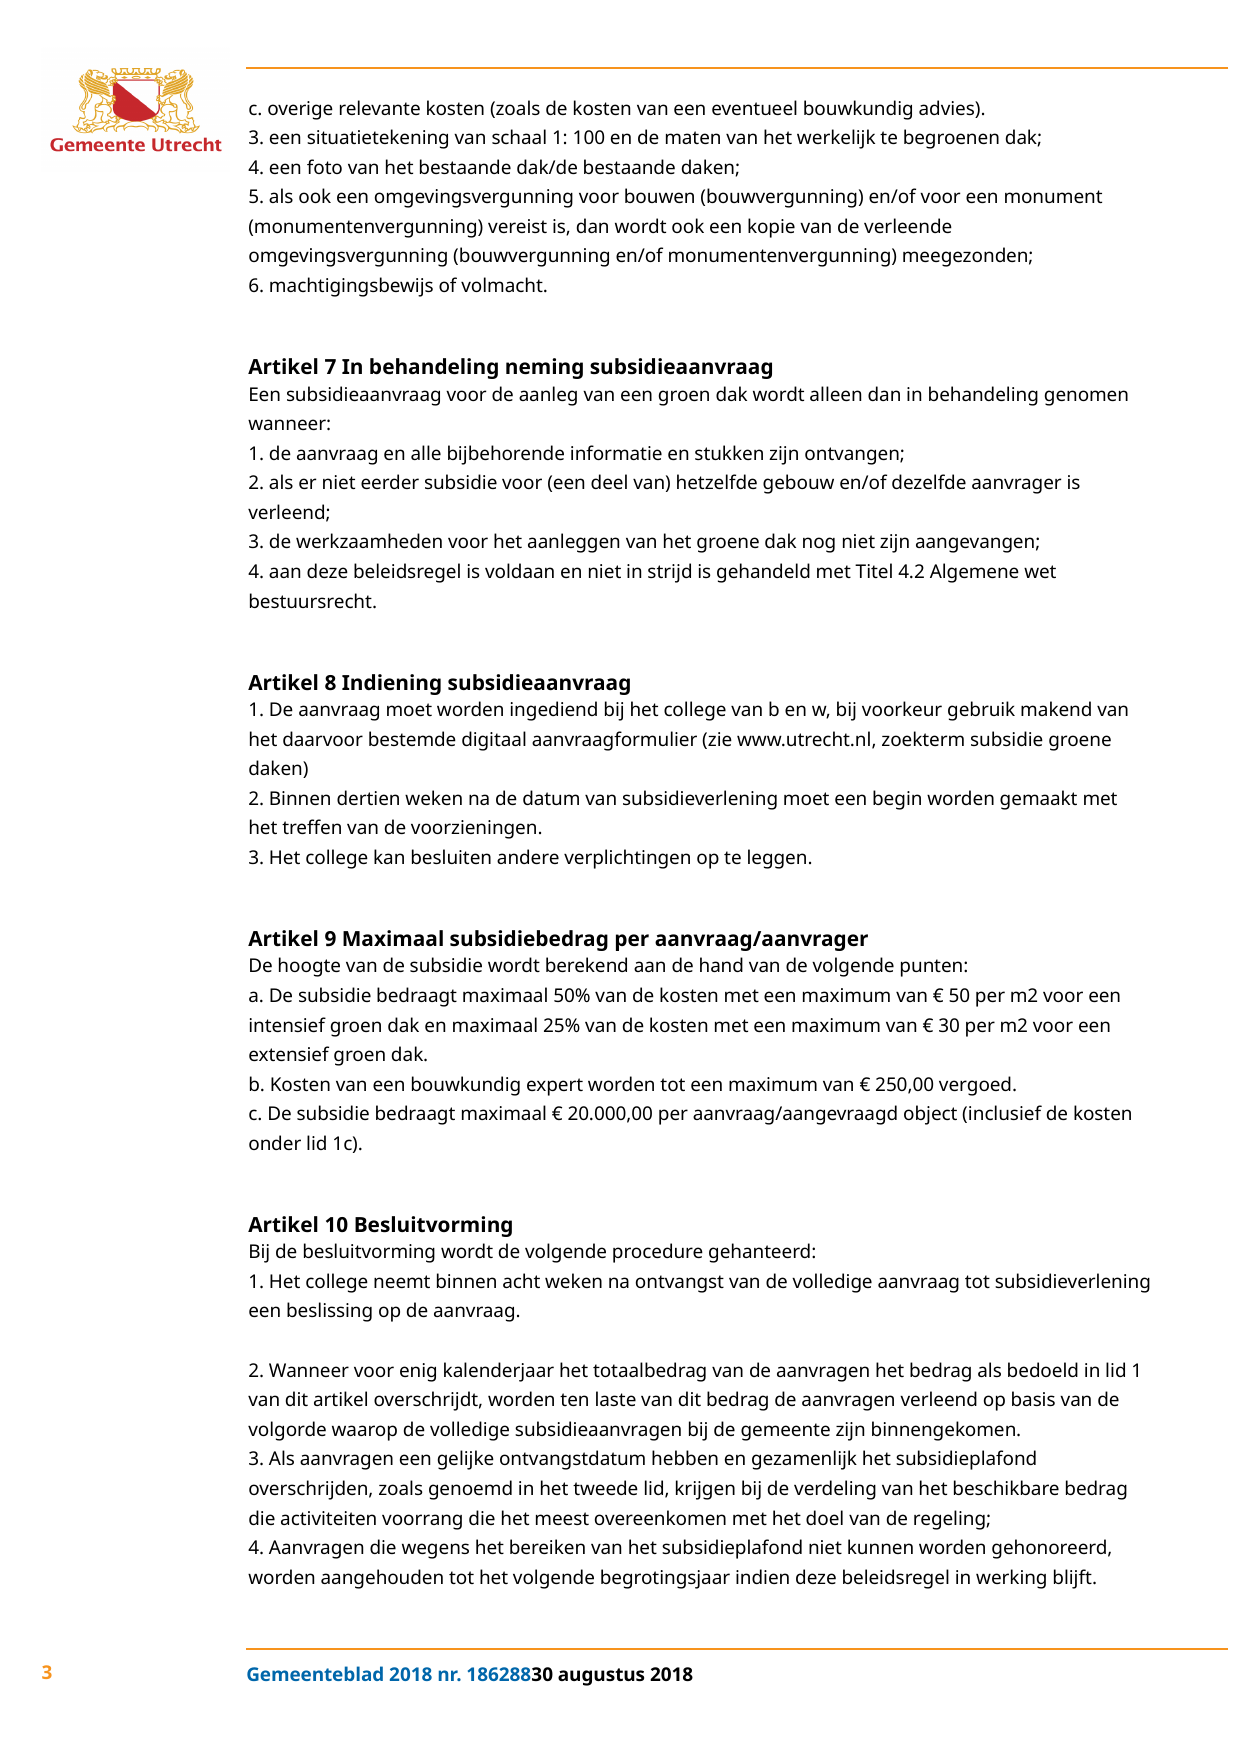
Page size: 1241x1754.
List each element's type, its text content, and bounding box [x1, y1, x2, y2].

text Een subsidieaanvraag voor de aanleg van een groen dak wordt alleen dan in behandeling genomen wanneer: [248, 381, 1152, 436]
text 4. aan deze beleidsregel is voldaan en niet in strijd is gehandeld met Titel 4.2 Algemene wet bestuursrecht. [248, 558, 1152, 613]
text 3. de werkzaamheden voor het aanleggen van het groene dak nog niet zijn aangevangen; [248, 529, 1152, 554]
text De hoogte van de subsidie wordt berekend aan de hand van de volgende punten: [248, 953, 1152, 978]
text worden aangehouden tot het volgende begrotingsjaar indien deze beleidsregel in werking blijft. [248, 1564, 1152, 1590]
text 2. Binnen dertien weken na de datum van subsidieverlening moet een begin worden gemaakt met het treffen van de voorzieningen. [248, 785, 1152, 840]
text Artikel 8 Indiening subsidieaanvraag [248, 668, 1152, 696]
text c. De subsidie bedraagt maximaal € 20.000,00 per aanvraag/aangevraagd object (inclusief de kosten onder lid 1c). [248, 1101, 1152, 1156]
text a. De subsidie bedraagt maximaal 50% van de kosten met een maximum van € 50 per m2 voor een intensief groen dak en maximaal 25% van de kosten met een maximum van € 30 per m2 voor een extensief groen dak. [248, 982, 1152, 1067]
text 1. Het college neemt binnen acht weken na ontvangst van de volledige aanvraag tot subsidieverlening een beslissing op de aanvraag. [248, 1268, 1152, 1323]
text 1. De aanvraag moet worden ingediend bij het college van b en w, bij voorkeur gebruik makend van het daarvoor bestemde digitaal aanvraagformulier (zie www.utrecht.nl, zoekterm subsidie groene daken) [248, 696, 1152, 781]
text 2. als er niet eerder subsidie voor (een deel van) hetzelfde gebouw en/of dezelfde aanvrager is verleend; [248, 469, 1152, 525]
text 6. machtigingsbewijs of volmacht. [248, 272, 1152, 298]
text 3. Het college kan besluiten andere verplichtingen op te leggen. [248, 844, 1152, 870]
text c. overige relevante kosten (zoals de kosten van een eventueel bouwkundig advies). [248, 95, 1152, 121]
text 2. Wanneer voor enig kalenderjaar het totaalbedrag van de aanvragen het bedrag als bedoeld in lid 1 van dit artikel overschrijdt, worden ten laste van dit bedrag de aanvragen verleend op basis van de volgorde waarop de volledige subsidieaanvragen bij de gemeente zijn binnengekomen. [248, 1357, 1152, 1442]
text Artikel 9 Maximaal subsidiebedrag per aanvraag/aanvrager [248, 924, 1152, 953]
text Bij de besluitvorming wordt de volgende procedure gehanteerd: [248, 1238, 1152, 1264]
picture [41, 47, 231, 172]
text 4. Aanvragen die wegens het bereiken van het subsidieplafond niet kunnen worden gehonoreerd, [248, 1534, 1152, 1560]
text b. Kosten van een bouwkundig expert worden tot een maximum van € 250,00 vergoed. [248, 1071, 1152, 1097]
text Artikel 10 Besluitvorming [248, 1210, 1152, 1238]
text Artikel 7 In behandeling neming subsidieaanvraag [248, 352, 1152, 381]
text 3. een situatietekening van schaal 1: 100 en de maten van het werkelijk te begroenen dak; [248, 124, 1152, 150]
text 3. Als aanvragen een gelijke ontvangstdatum hebben en gezamenlijk het subsidieplafond overschrijden, zoals genoemd in het tweede lid, krijgen bij de verdeling van het beschikbare bedrag die activiteiten voorrang die het meest overeenkomen met het doel van de regeling; [248, 1446, 1152, 1531]
text 4. een foto van het bestaande dak/de bestaande daken; [248, 154, 1152, 180]
text 5. als ook een omgevingsvergunning voor bouwen (bouwvergunning) en/of voor een monument (monumentenvergunning) vereist is, dan wordt ook een kopie van de verleende omgevingsvergunning (bouwvergunning en/of monumentenvergunning) meegezonden; [248, 183, 1152, 268]
text 1. de aanvraag en alle bijbehorende informatie en stukken zijn ontvangen; [248, 440, 1152, 466]
